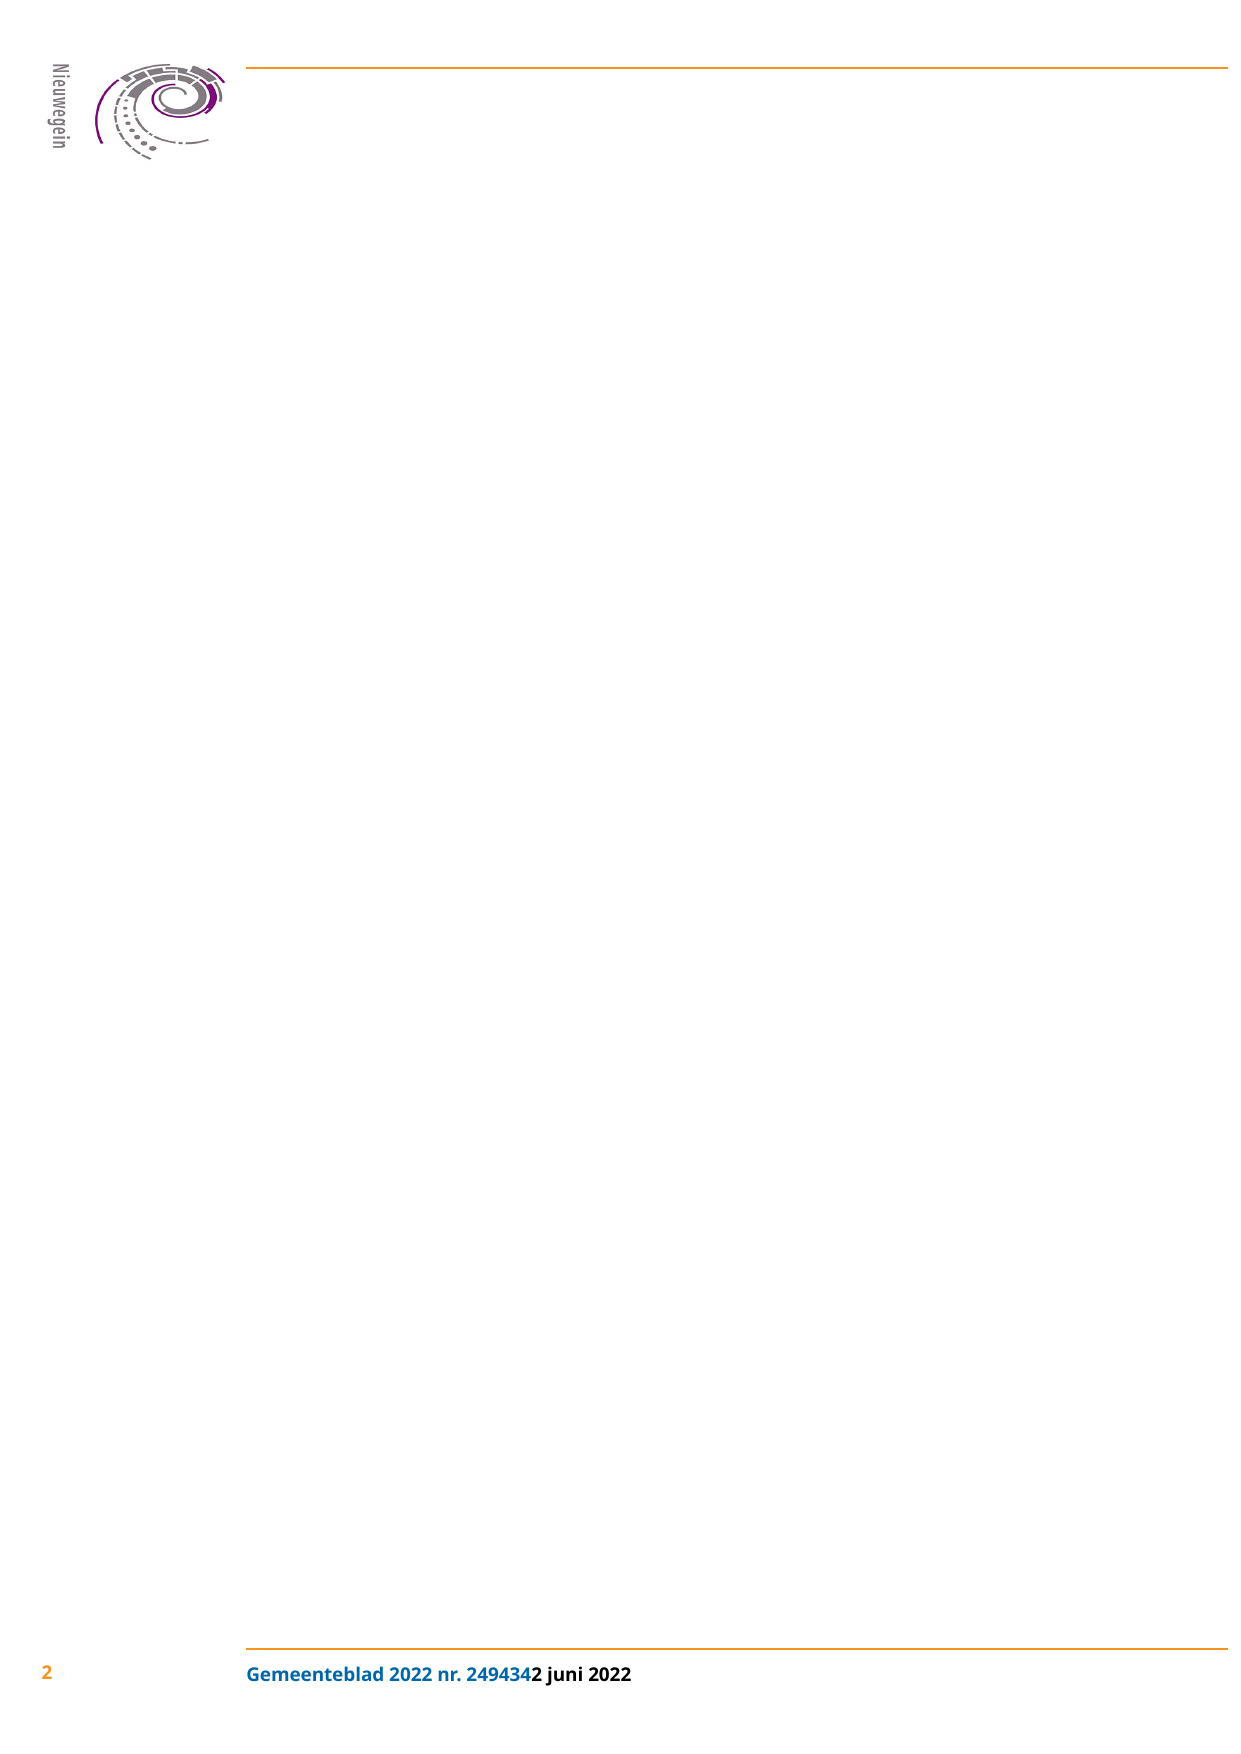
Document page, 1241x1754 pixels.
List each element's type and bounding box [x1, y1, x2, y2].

picture [41, 47, 231, 172]
